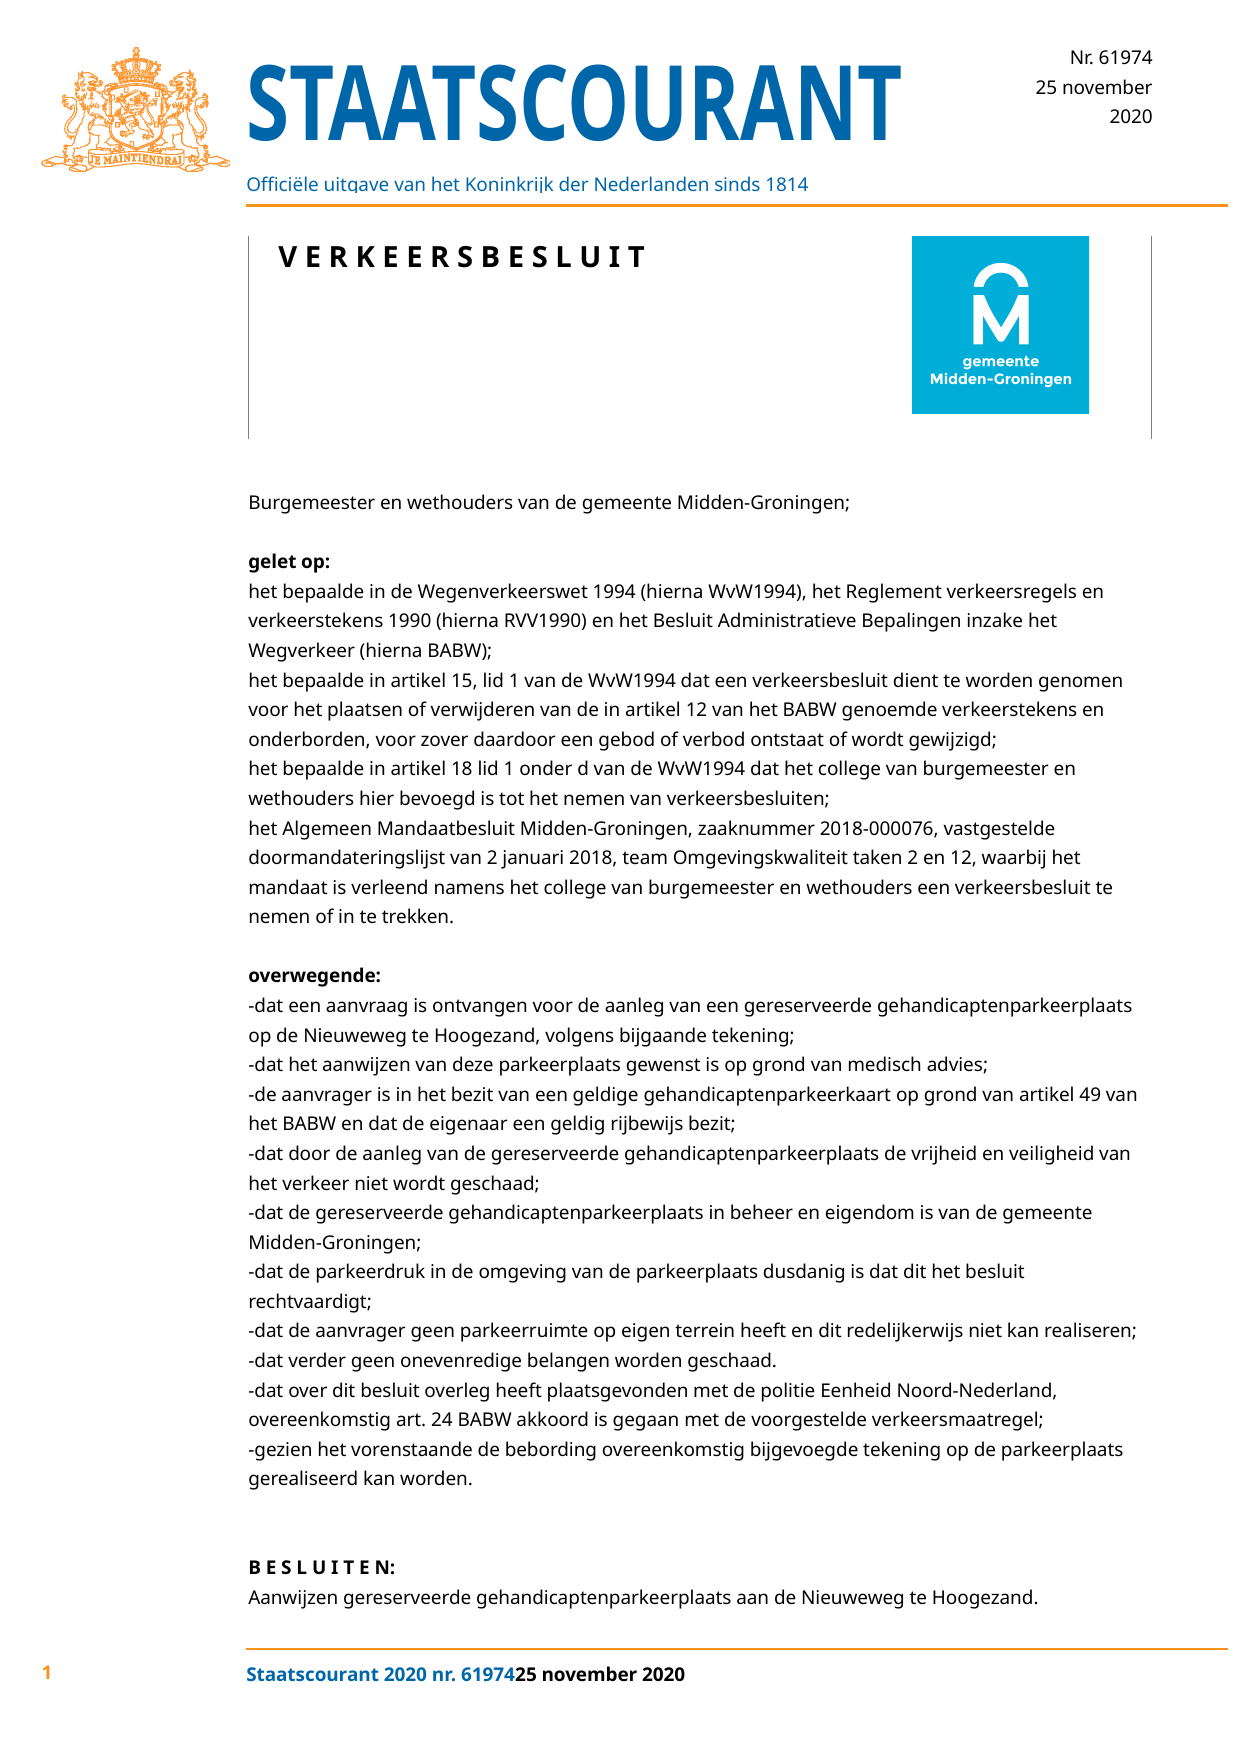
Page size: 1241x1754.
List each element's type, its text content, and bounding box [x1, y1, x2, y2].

table_header [850, 414, 1151, 439]
text Aanwijzen gereserveerde gehandicaptenparkeerplaats aan de Nieuweweg te Hoogezand. [248, 1584, 1152, 1610]
picture [974, 296, 1028, 344]
text het bepaalde in artikel 15, lid 1 van de WvW1994 dat een verkeersbesluit dient te worden genomen voor het plaatsen of verwijderen van de in artikel 12 van het BABW genoemde verkeerstekens en onderborden, voor zover daardoor een gebod of verbod ontstaat of wordt gewijzigd; [248, 667, 1152, 752]
text het bepaalde in artikel 18 lid 1 onder d van de WvW1994 dat het college van burgemeester en wethouders hier bevoegd is tot het nemen van verkeersbesluiten; [248, 756, 1152, 811]
text B E S L U I T E N: [248, 1554, 1152, 1580]
text -dat de gereserveerde gehandicaptenparkeerplaats in beheer en eigendom is van de gemeente Midden-Groningen; [248, 1199, 1152, 1255]
text Burgemeester en wethouders van de gemeente Midden-Groningen; [248, 489, 1152, 515]
picture [983, 359, 989, 366]
text -dat het aanwijzen van deze parkeerplaats gewenst is op grond van medisch advies; [248, 1051, 1152, 1077]
table_header V E R K E E R S B E S L U I T [249, 236, 850, 439]
picture [1046, 377, 1052, 385]
picture [964, 359, 971, 368]
text -de aanvrager is in het bezit van een geldige gehandicaptenparkeerkaart op grond van artikel 49 van het BABW en dat de eigenaar een geldig rijbewijs bezit; [248, 1081, 1152, 1136]
text -dat de parkeerdruk in de omgeving van de parkeerplaats dusdanig is dat dit het besluit rechtvaardigt; [248, 1258, 1152, 1314]
text -dat over dit besluit overleg heeft plaatsgevonden met de politie Eenheid Noord-Nederland, overeenkomstig art. 24 BABW akkoord is gegaan met de voorgestelde verkeersmaatregel; [248, 1377, 1152, 1432]
table_header [1090, 236, 1151, 413]
picture [41, 47, 231, 172]
text -dat de aanvrager geen parkeerruimte op eigen terrein heeft en dit redelijkerwijs niet kan realiseren; [248, 1318, 1152, 1343]
text het Algemeen Mandaatbesluit Midden-Groningen, zaaknummer 2018-000076, vastgestelde doormandateringslijst van 2 januari 2018, team Omgevingskwaliteit taken 2 en 12, waarbij het mandaat is verleend namens het college van burgemeester en wethouders een verkeersbesluit te nemen of in te trekken. [248, 815, 1152, 929]
picture [932, 374, 942, 383]
text het bepaalde in de Wegenverkeerswet 1994 (hierna WvW1994), het Reglement verkeersregels en verkeerstekens 1990 (hierna RVV1990) en het Besluit Administratieve Bepalingen inzake het Wegverkeer (hierna BABW); [248, 578, 1152, 663]
text -dat een aanvraag is ontvangen voor de aanleg van een gereserveerde gehandicaptenparkeerplaats op de Nieuweweg te Hoogezand, volgens bijgaande tekening; [248, 992, 1152, 1048]
picture [975, 264, 1027, 286]
table_header [850, 236, 912, 413]
text -dat door de aanleg van de gereserveerde gehandicaptenparkeerplaats de vrijheid en veiligheid van het verkeer niet wordt geschaad; [248, 1140, 1152, 1196]
text -dat verder geen onevenredige belangen worden geschaad. [248, 1347, 1152, 1373]
text overwegende: [248, 963, 1152, 988]
text gelet op: [248, 548, 1152, 574]
text -gezien het vorenstaande de bebording overeenkomstig bijgevoegde tekening op de parkeerplaats gerealiseerd kan worden. [248, 1436, 1152, 1491]
